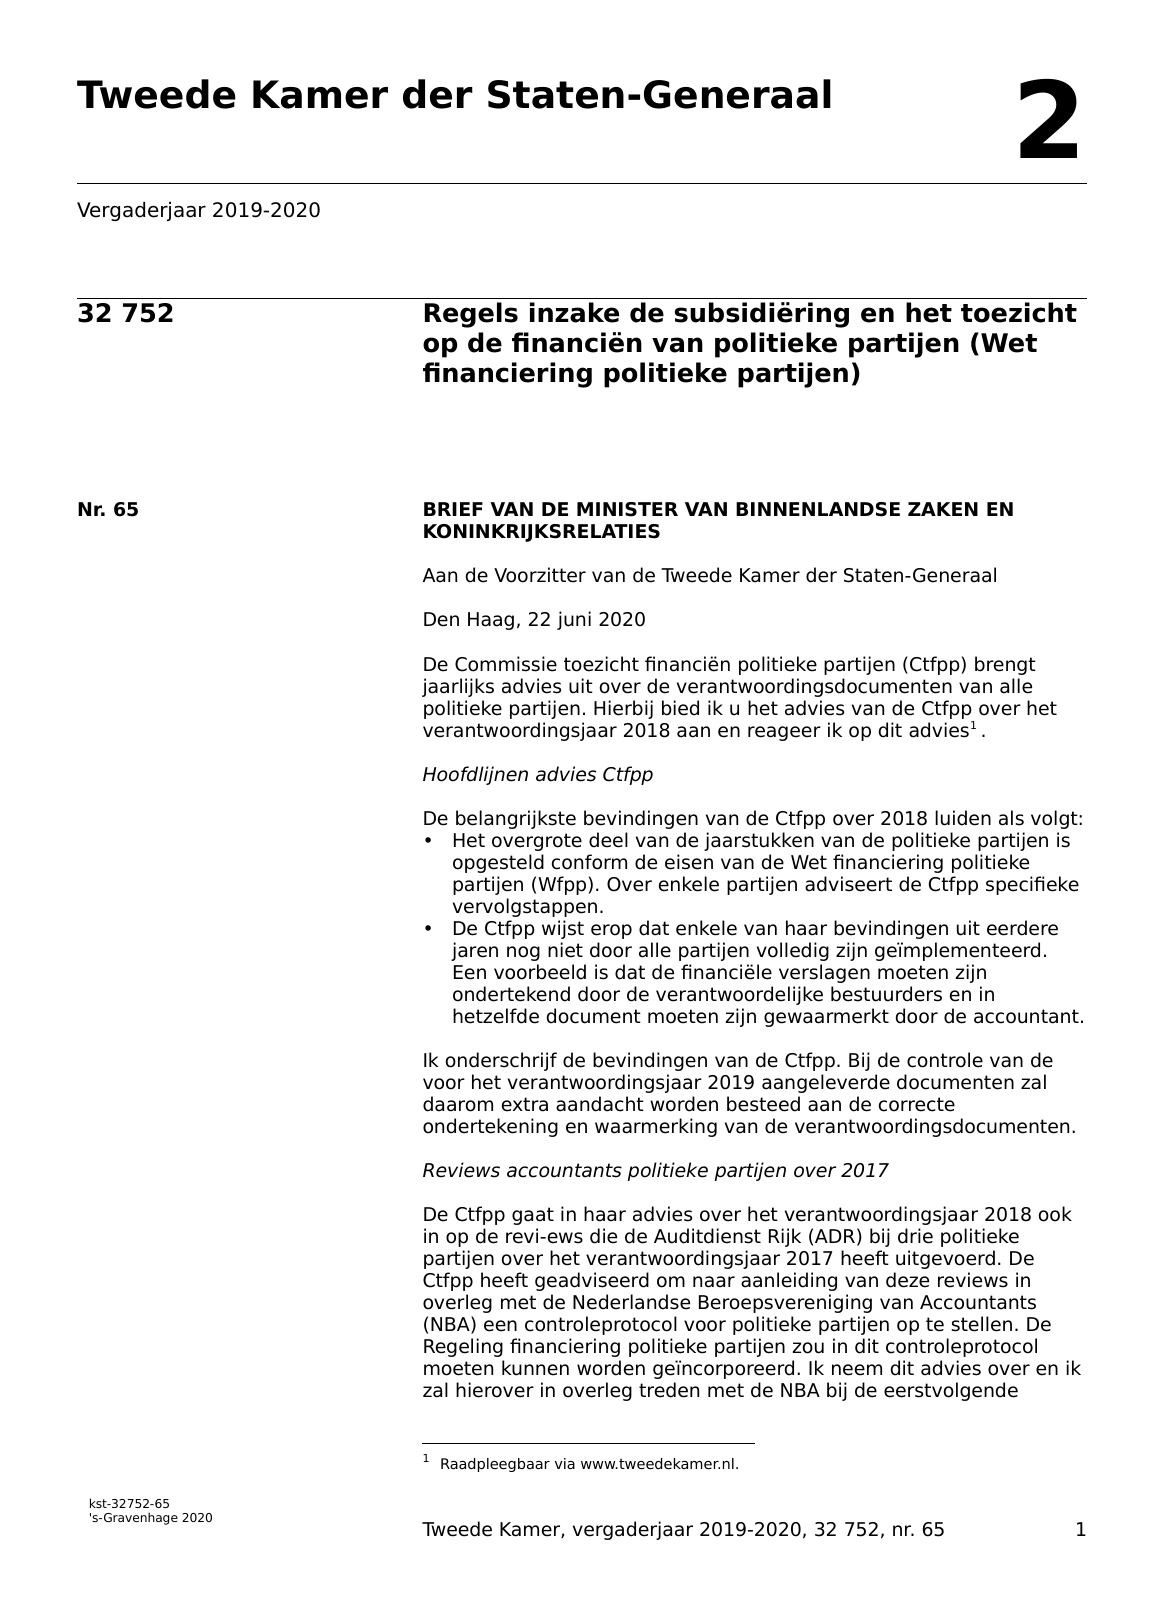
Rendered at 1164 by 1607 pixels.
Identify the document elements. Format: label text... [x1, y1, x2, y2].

text Aan de Voorzitter van de Tweede Kamer der Staten-Generaal [422, 565, 1087, 587]
subtitle Hoofdlijnen advies Ctfpp [422, 764, 1087, 786]
text De belangrijkste bevindingen van de Ctfpp over 2018 luiden als volgt: [422, 808, 1087, 830]
subtitle 32 752 Regels inzake de subsidiëring en het toezicht op de financiën van politieke partijen (Wet financiering politieke partijen) [77, 299, 1087, 388]
text kst-32752-65 [88, 1497, 323, 1511]
table_cell Vergaderjaar 2019-2020 [77, 184, 1087, 298]
text Ik onderschrijf de bevindingen van de Ctfpp. Bij de controle van de voor het verantwoordingsjaar 2019 aangeleverde documenten zal daarom extra aandacht worden besteed aan de correcte ondertekening en waarmerking van de verantwoordingsdocumenten. [422, 1050, 1087, 1138]
table_header Tweede Kamer der Staten-Generaal [77, 59, 886, 183]
text Den Haag, 22 juni 2020 [422, 609, 1087, 631]
text Raadpleegbaar via www.tweedekamer.nl. [422, 1452, 1087, 1474]
text • De Ctfpp wijst erop dat enkele van haar bevindingen uit eerdere jaren nog niet door alle partijen volledig zijn geïmplementeerd. Een voorbeeld is dat de financiële verslagen moeten zijn ondertekend door de verantwoordelijke bestuurders en in hetzelfde document moeten zijn gewaarmerkt door de accountant. [422, 918, 1087, 1028]
text De Ctfpp gaat in haar advies over het verantwoordingsjaar 2018 ook in op de revi-ews die de Auditdienst Rijk (ADR) bij drie politieke partijen over het verantwoordingsjaar 2017 heeft uitgevoerd. De Ctfpp heeft geadviseerd om naar aanleiding van deze reviews in overleg met de Nederlandse Beroepsvereniging van Accountants (NBA) een controleprotocol voor politieke partijen op te stellen. De Regeling financiering politieke partijen zou in dit controleprotocol moeten kunnen worden geïncorporeerd. Ik neem dit advies over en ik zal hierover in overleg treden met de NBA bij de eerstvolgende [422, 1204, 1087, 1402]
table_header 2 [886, 59, 1087, 183]
subtitle Nr. 65 BRIEF VAN DE MINISTER VAN BINNENLANDSE ZAKEN EN KONINKRIJKSRELATIES [77, 499, 1087, 543]
text 's-Gravenhage 2020 [88, 1511, 323, 1525]
text • Het overgrote deel van de jaarstukken van de politieke partijen is opgesteld conform de eisen van de Wet financiering politieke partijen (Wfpp). Over enkele partijen adviseert de Ctfpp specifieke vervolgstappen. [422, 830, 1087, 918]
text De Commissie toezicht financiën politieke partijen (Ctfpp) brengt jaarlijks advies uit over de verantwoordingsdocumenten van alle politieke partijen. Hierbij bied ik u het advies van de Ctfpp over het verantwoordingsjaar 2018 aan en reageer ik op dit advies. [422, 653, 1087, 741]
subtitle Reviews accountants politieke partijen over 2017 [422, 1160, 1087, 1182]
